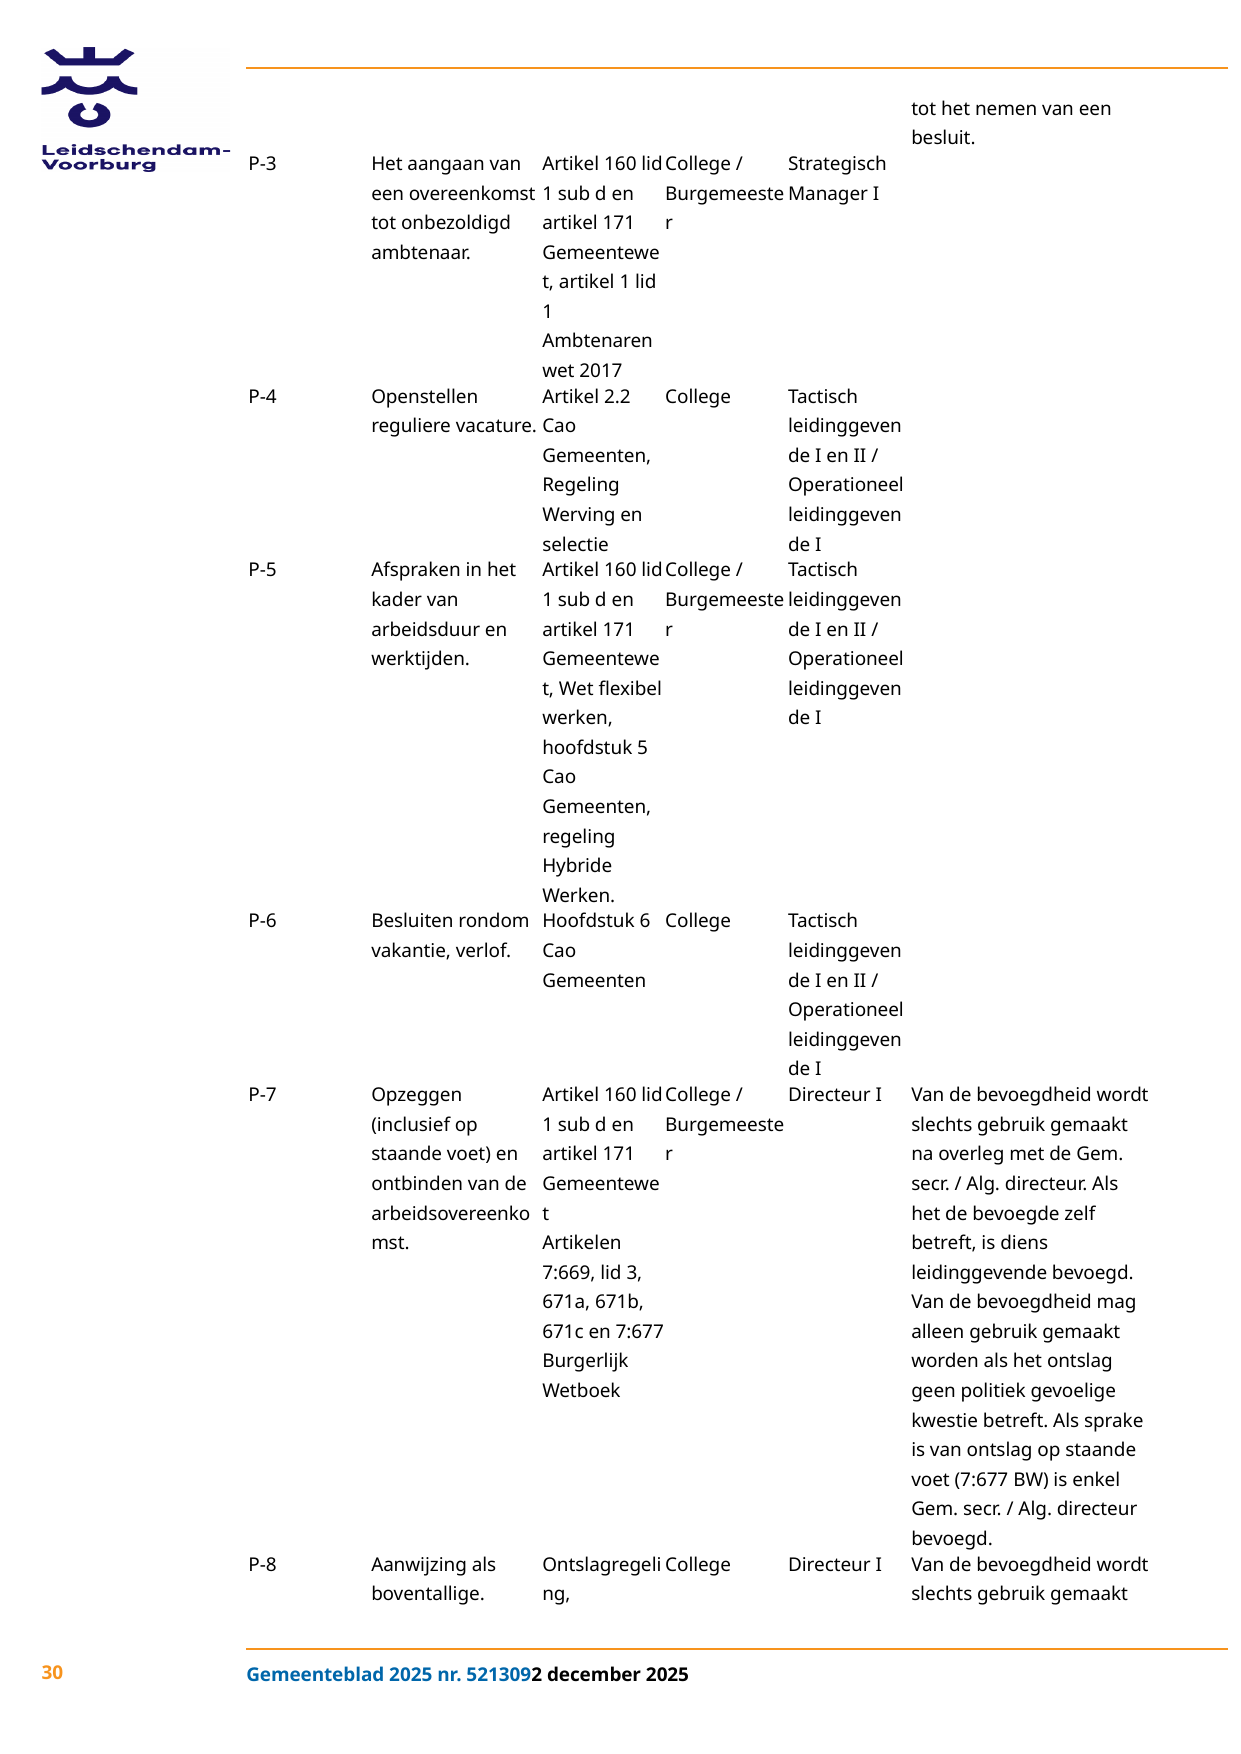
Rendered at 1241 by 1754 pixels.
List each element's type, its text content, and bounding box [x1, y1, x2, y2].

table_cell College [665, 1551, 788, 1606]
table_cell Artikel 2.2 Cao Gemeenten, Regeling Werving en selectie [542, 383, 665, 557]
table_cell Artikel 160 lid 1 sub d en artikel 171 Gemeentewet Artikelen 7:669, lid 3, 671a, 671b, 671c en 7:677 Burgerlijk Wetboek [542, 1081, 665, 1551]
table_cell Directeur I [788, 1551, 911, 1606]
table_cell Afspraken in het kader van arbeidsduur en werktijden. [371, 557, 542, 908]
table_cell P-6 [248, 908, 371, 1081]
table_cell P-3 [248, 150, 371, 383]
table_cell College [665, 383, 788, 557]
table_cell Tactisch leidinggevende I en II / Operationeel leidinggevende I [788, 383, 911, 557]
table_cell [248, 95, 371, 150]
table_cell tot het nemen van een besluit. [911, 95, 1152, 150]
table_cell [911, 908, 1152, 1081]
table_cell P-5 [248, 557, 371, 908]
table_cell [665, 95, 788, 150]
table_cell Het aangaan van een overeenkomst tot onbezoldigd ambtenaar. [371, 150, 542, 383]
table_cell Artikel 160 lid 1 sub d en artikel 171 Gemeentewet, Wet flexibel werken, hoofdstuk 5 Cao Gemeenten, regeling Hybride Werken. [542, 557, 665, 908]
table_cell Ontslagregeling, [542, 1551, 665, 1606]
table_cell P-8 [248, 1551, 371, 1606]
table_cell [788, 95, 911, 150]
table_cell College / Burgemeester [665, 1081, 788, 1551]
table_cell Aanwijzing als boventallige. [371, 1551, 542, 1606]
table_cell [911, 383, 1152, 557]
table_cell Tactisch leidinggevende I en II / Operationeel leidinggevende I [788, 557, 911, 908]
table_cell Besluiten rondom vakantie, verlof. [371, 908, 542, 1081]
table_cell P-7 [248, 1081, 371, 1551]
table_cell College / Burgemeester [665, 150, 788, 383]
table_cell [911, 557, 1152, 908]
table_cell Opzeggen (inclusief op staande voet) en ontbinden van de arbeidsovereenkomst. [371, 1081, 542, 1551]
table_cell [371, 95, 542, 150]
table_cell Artikel 160 lid 1 sub d en artikel 171 Gemeentewet, artikel 1 lid 1 Ambtenarenwet 2017 [542, 150, 665, 383]
table_cell Van de bevoegdheid wordt slechts gebruik gemaakt na overleg met de Gem. secr. / Alg. directeur. Als het de bevoegde zelf betreft, is diens leidinggevende bevoegd. Van de bevoegdheid mag alleen gebruik gemaakt worden als het ontslag geen politiek gevoelige kwestie betreft. Als sprake is van ontslag op staande voet (7:677 BW) is enkel Gem. secr. / Alg. directeur bevoegd. [911, 1081, 1152, 1551]
table_cell Strategisch Manager I [788, 150, 911, 383]
table_cell Hoofdstuk 6 Cao Gemeenten [542, 908, 665, 1081]
table_cell [911, 150, 1152, 383]
table_cell P-4 [248, 383, 371, 557]
table_cell College / Burgemeester [665, 557, 788, 908]
table_cell College [665, 908, 788, 1081]
table_cell Tactisch leidinggevende I en II / Operationeel leidinggevende I [788, 908, 911, 1081]
table_cell Openstellen reguliere vacature. [371, 383, 542, 557]
picture [41, 47, 231, 172]
table_cell [542, 95, 665, 150]
table_cell Van de bevoegdheid wordt slechts gebruik gemaakt [911, 1551, 1152, 1606]
table_cell Directeur I [788, 1081, 911, 1551]
